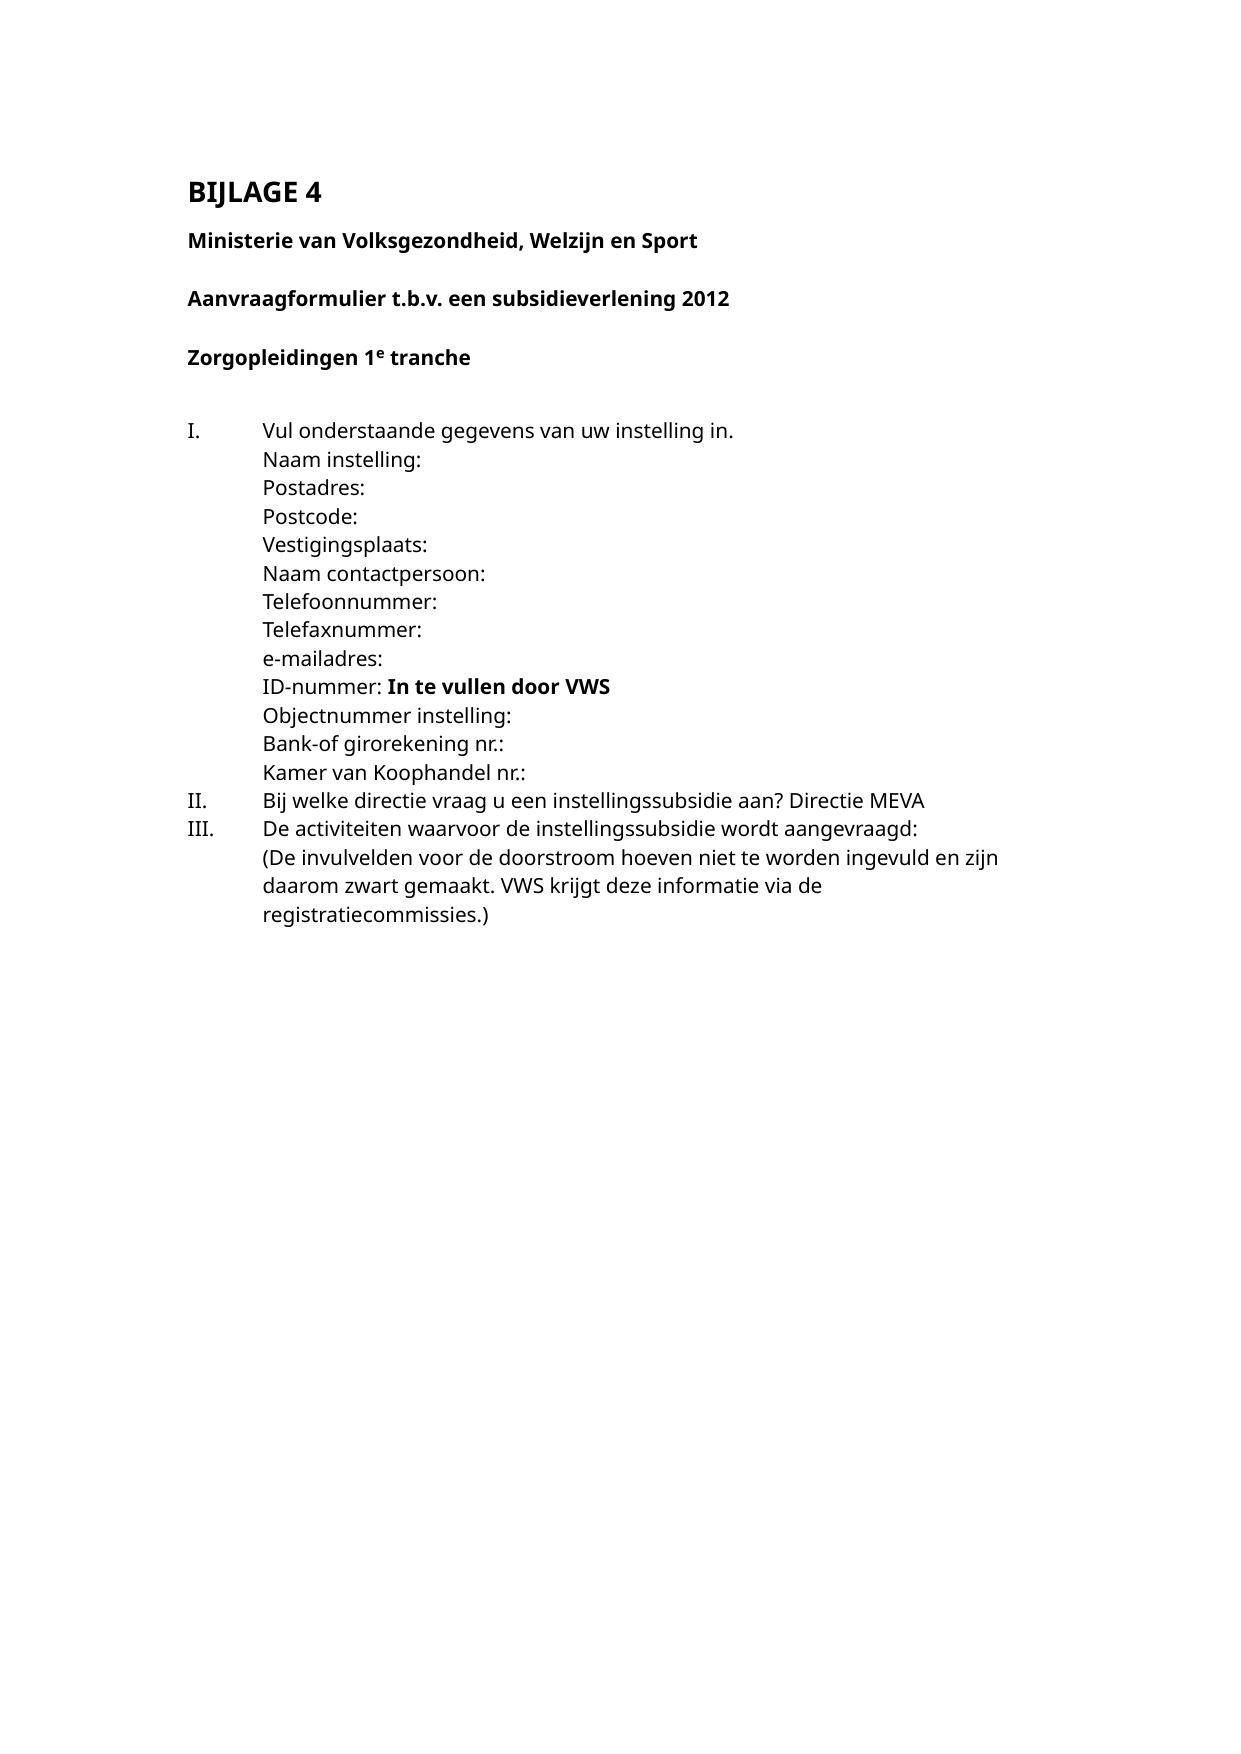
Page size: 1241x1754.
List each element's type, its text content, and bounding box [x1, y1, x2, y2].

list Telefaxnummer: [187, 616, 1053, 644]
list Naam contactpersoon: [187, 559, 1053, 587]
list Bank-of girorekening nr.: [187, 729, 1053, 758]
list Telefoonnummer: [187, 587, 1053, 616]
list (De invulvelden voor de doorstroom hoeven niet te worden ingevuld en zijn daarom zwart gemaakt. VWS krijgt deze informatie via de registratiecommissies.) [187, 843, 1053, 928]
list Vestigingsplaats: [187, 530, 1053, 559]
list Postadres: [187, 473, 1053, 502]
list Naam instelling: [187, 445, 1053, 473]
text Ministerie van Volksgezondheid, Welzijn en Sport [187, 226, 1053, 254]
list Postcode: [187, 502, 1053, 530]
list Objectnummer instelling: [187, 701, 1053, 729]
list Vul onderstaande gegevens van uw instelling in. [187, 416, 1053, 445]
text Zorgopleidingen 1e tranche [187, 343, 1053, 371]
list Bij welke directie vraag u een instellingssubsidie aan? Directie MEVA [187, 786, 1053, 814]
text Aanvraagformulier t.b.v. een subsidieverlening 2012 [187, 284, 1053, 313]
subtitle BIJLAGE 4 [187, 172, 1053, 211]
list e-mailadres: [187, 644, 1053, 672]
list Kamer van Koophandel nr.: [187, 758, 1053, 786]
list ID-nummer: In te vullen door VWS [187, 672, 1053, 701]
list De activiteiten waarvoor de instellingssubsidie wordt aangevraagd: [187, 814, 1053, 843]
